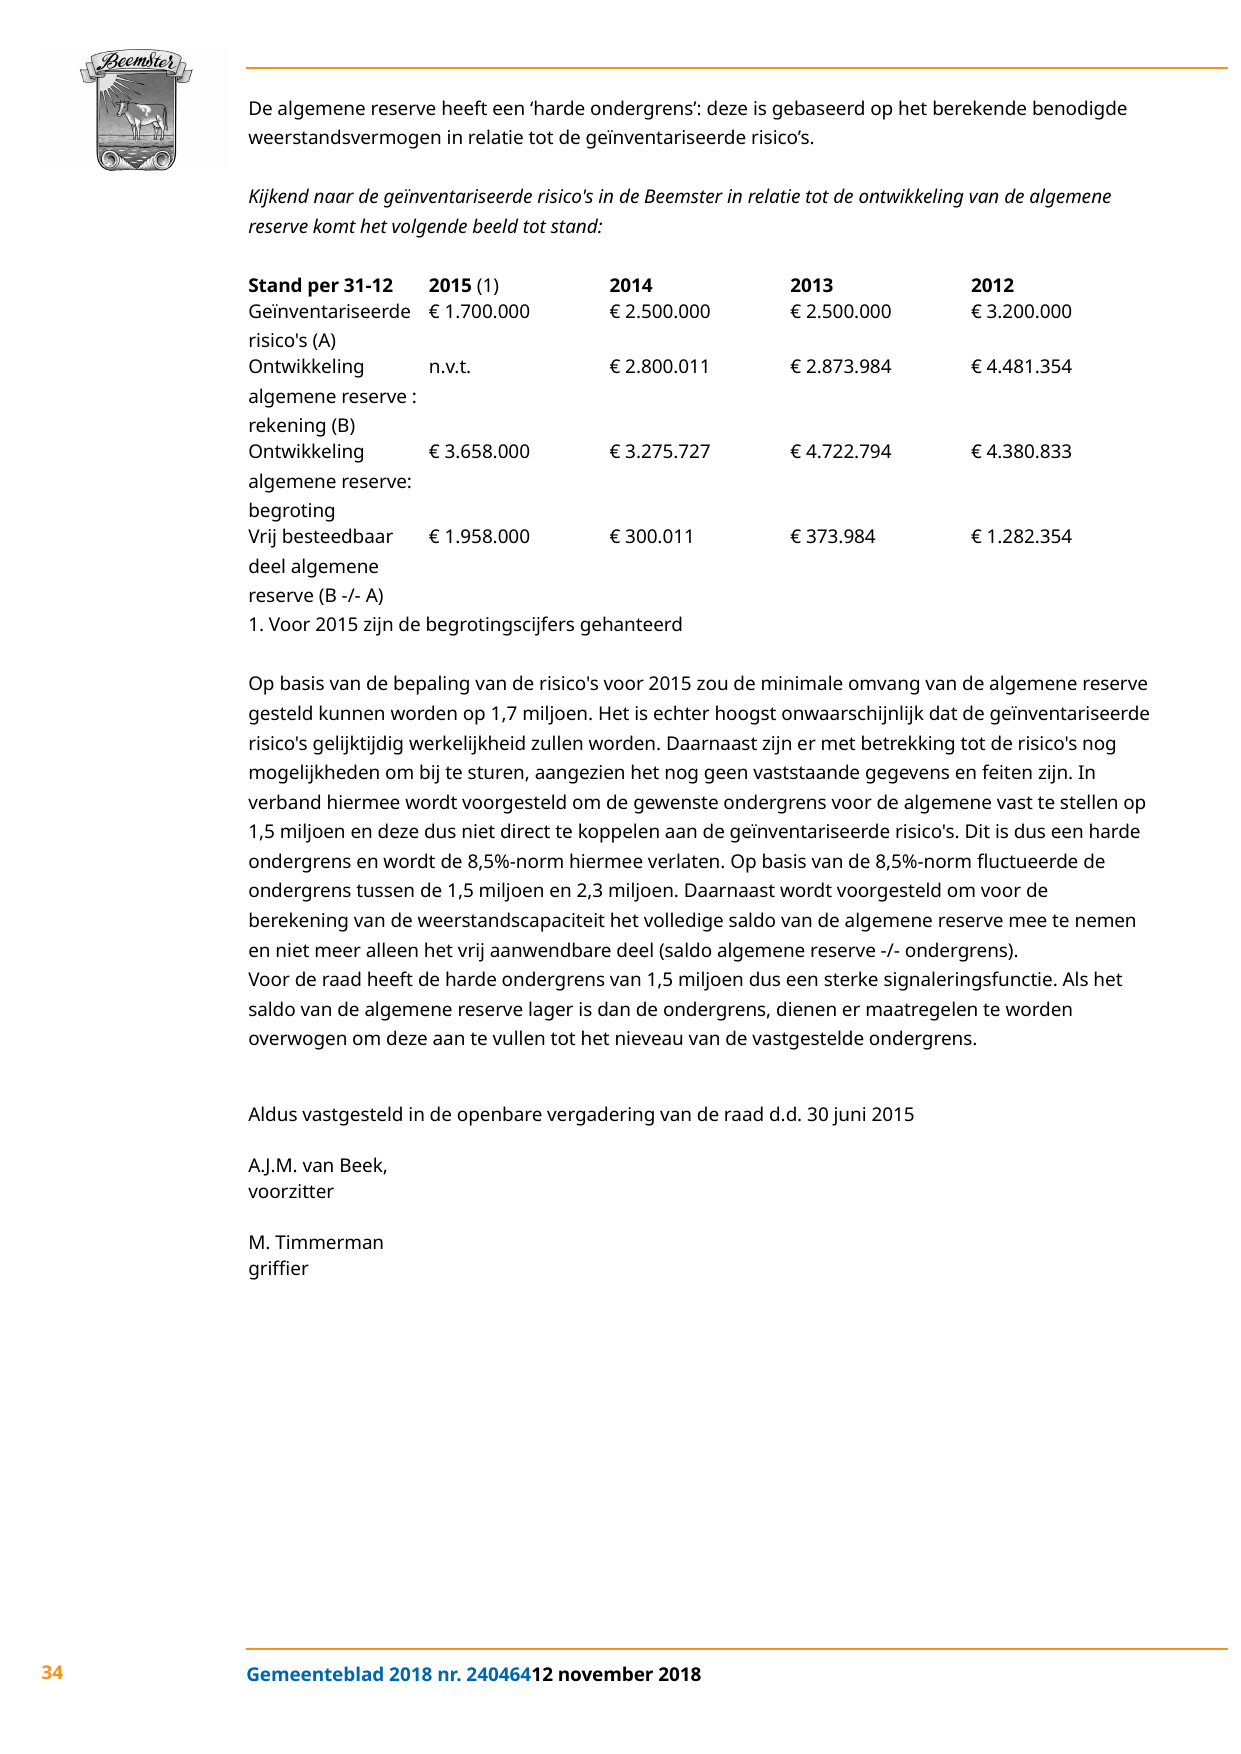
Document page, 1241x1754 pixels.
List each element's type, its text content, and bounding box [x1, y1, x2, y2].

table_cell € 2.873.984 [790, 354, 971, 438]
text griffier [248, 1255, 1152, 1281]
text Aldus vastgesteld in de openbare vergadering van de raad d.d. 30 juni 2015 [248, 1101, 1152, 1126]
table_header 2012 [971, 273, 1152, 298]
table_cell € 4.722.794 [790, 438, 971, 523]
text A.J.M. van Beek, [248, 1152, 1152, 1178]
table_cell € 300.011 [609, 523, 790, 608]
table_cell € 2.500.000 [609, 298, 790, 353]
table_cell Ontwikkeling algemene reserve : rekening (B) [248, 354, 429, 438]
table_cell € 2.800.011 [609, 354, 790, 438]
picture [41, 47, 231, 172]
table_cell € 1.958.000 [429, 523, 609, 608]
text M. Timmerman [248, 1229, 1152, 1255]
table_cell Vrij besteedbaar deel algemene reserve (B -/- A) [248, 523, 429, 608]
text De algemene reserve heeft een ‘harde ondergrens’: deze is gebaseerd op het berekende benodigde weerstandsvermogen in relatie tot de geïnventariseerde risico’s. [248, 95, 1152, 150]
table_cell € 4.481.354 [971, 354, 1152, 438]
table_header 2014 [609, 273, 790, 298]
table_cell € 1.282.354 [971, 523, 1152, 608]
text Kijkend naar de geïnventariseerde risico's in de Beemster in relatie tot de ontwikkeling van de algemene reserve komt het volgende beeld tot stand: [248, 183, 1152, 239]
text Voor de raad heeft de harde ondergrens van 1,5 miljoen dus een sterke signaleringsfunctie. Als het saldo van de algemene reserve lager is dan de ondergrens, dienen er maatregelen te worden overwogen om deze aan te vullen tot het nieveau van de vastgestelde ondergrens. [248, 966, 1152, 1051]
table_cell € 3.658.000 [429, 438, 609, 523]
table_cell € 4.380.833 [971, 438, 1152, 523]
table_header Stand per 31-12 [248, 273, 429, 298]
table_cell € 3.275.727 [609, 438, 790, 523]
table_header 2013 [790, 273, 971, 298]
table_cell Geïnventariseerde risico's (A) [248, 298, 429, 353]
table_header 2015 (1) [429, 273, 609, 298]
table_cell € 373.984 [790, 523, 971, 608]
text voorzitter [248, 1178, 1152, 1204]
table_cell € 3.200.000 [971, 298, 1152, 353]
table_cell n.v.t. [429, 354, 609, 438]
table_cell Ontwikkeling algemene reserve: begroting [248, 438, 429, 523]
table_cell € 1.700.000 [429, 298, 609, 353]
table_cell € 2.500.000 [790, 298, 971, 353]
text 1. Voor 2015 zijn de begrotingscijfers gehanteerd [248, 611, 1152, 637]
text Op basis van de bepaling van de risico's voor 2015 zou de minimale omvang van de algemene reserve gesteld kunnen worden op 1,7 miljoen. Het is echter hoogst onwaarschijnlijk dat de geïnventariseerde risico's gelijktijdig werkelijkheid zullen worden. Daarnaast zijn er met betrekking tot de risico's nog mogelijkheden om bij te sturen, aangezien het nog geen vaststaande gegevens en feiten zijn. In verband hiermee wordt voorgesteld om de gewenste ondergrens voor de algemene vast te stellen op 1,5 miljoen en deze dus niet direct te koppelen aan de geïnventariseerde risico's. Dit is dus een harde ondergrens en wordt de 8,5%-norm hiermee verlaten. Op basis van de 8,5%-norm fluctueerde de ondergrens tussen de 1,5 miljoen en 2,3 miljoen. Daarnaast wordt voorgesteld om voor de berekening van de weerstandscapaciteit het volledige saldo van de algemene reserve mee te nemen en niet meer alleen het vrij aanwendbare deel (saldo algemene reserve -/- ondergrens). [248, 671, 1152, 962]
